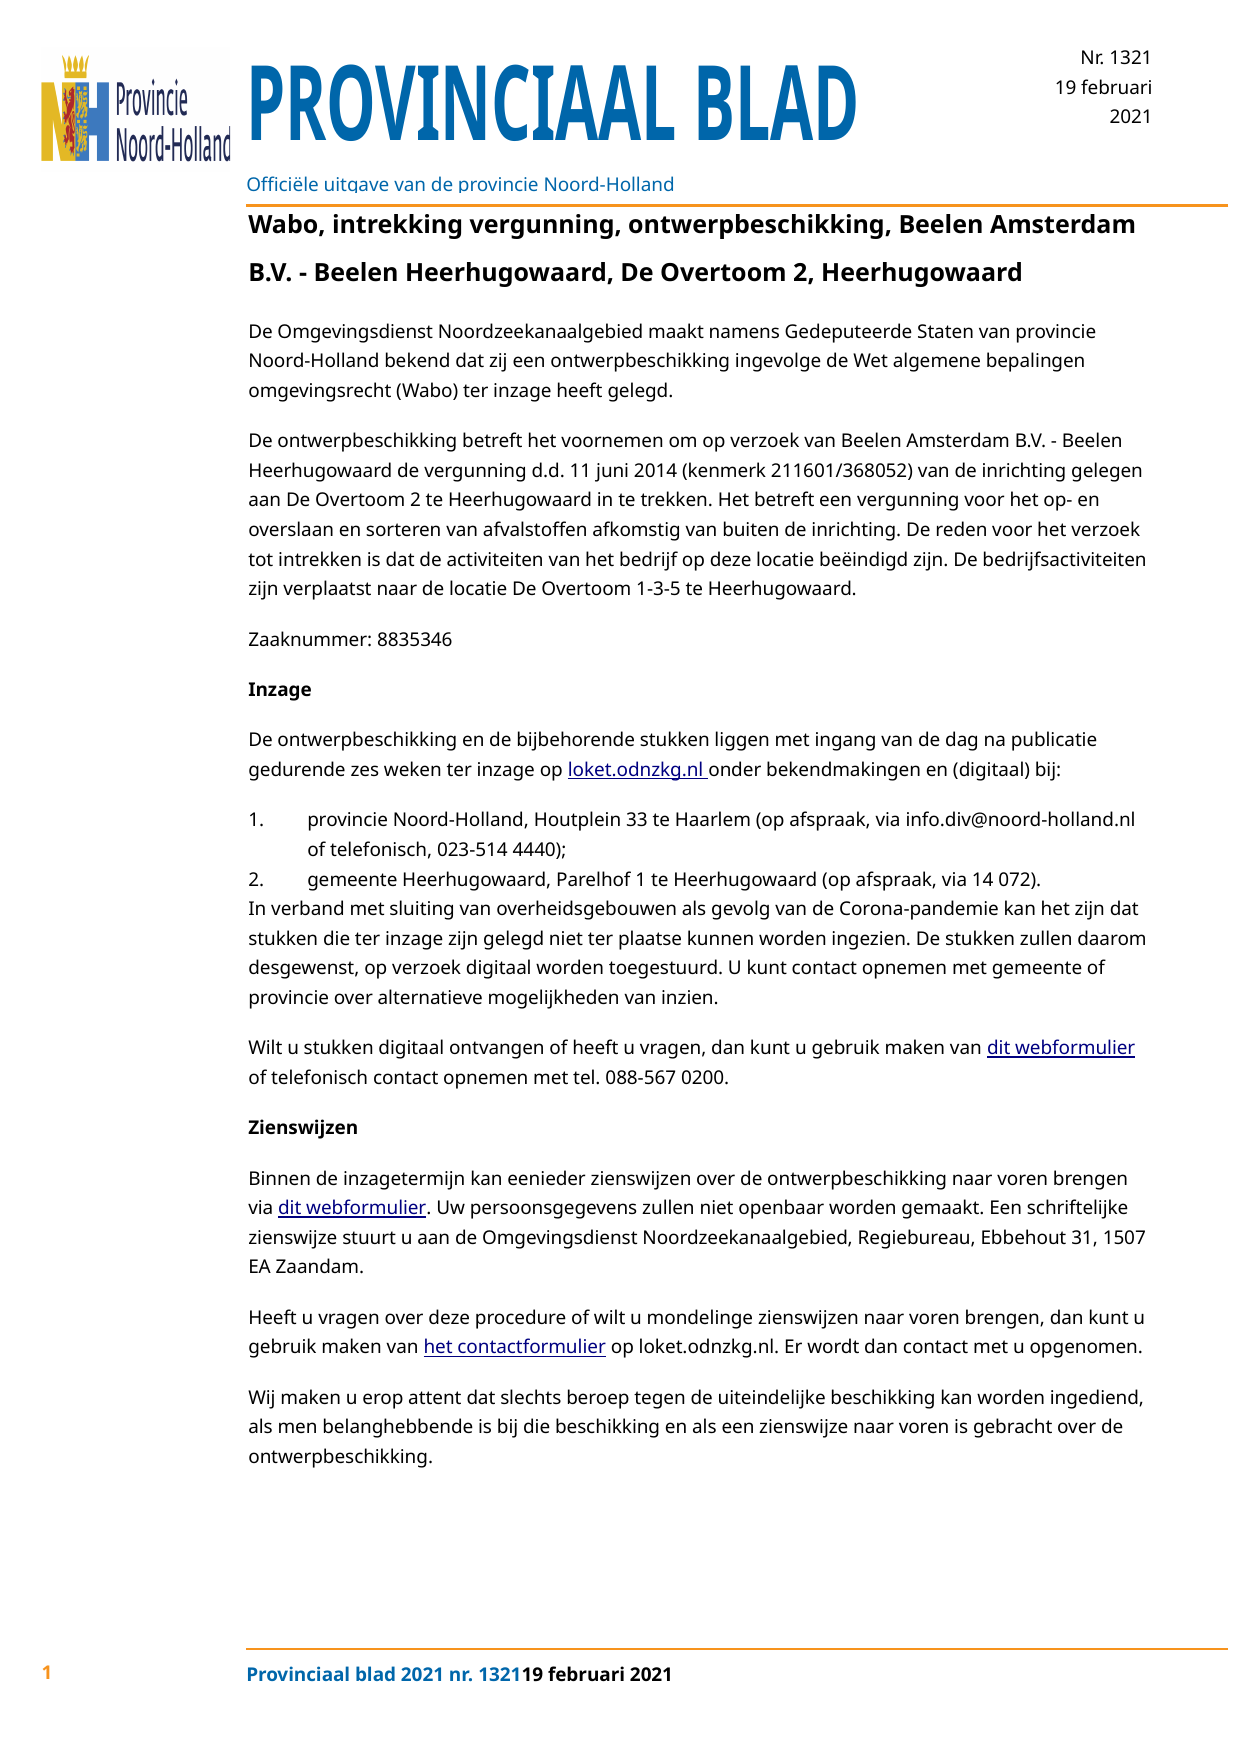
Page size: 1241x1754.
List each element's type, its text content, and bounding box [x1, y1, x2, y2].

text Binnen de inzagetermijn kan eenieder zienswijzen over de ontwerpbeschikking naar voren brengen via dit webformulier. Uw persoonsgegevens zullen niet openbaar worden gemaakt. Een schriftelijke zienswijze stuurt u aan de Omgevingsdienst Noordzeekanaalgebied, Regiebureau, Ebbehout 31, 1507 EA Zaandam. [248, 1165, 1152, 1279]
text De ontwerpbeschikking en de bijbehorende stukken liggen met ingang van de dag na publicatie gedurende zes weken ter inzage op loket.odnzkg.nl onder bekendmakingen en (digitaal) bij: [248, 727, 1152, 782]
list gemeente Heerhugowaard, Parelhof 1 te Heerhugowaard (op afspraak, via 14 072). [248, 866, 1152, 892]
text De ontwerpbeschikking betreft het voornemen om op verzoek van Beelen Amsterdam B.V. - Beelen Heerhugowaard de vergunning d.d. 11 juni 2014 (kenmerk 211601/368052) van de inrichting gelegen aan De Overtoom 2 te Heerhugowaard in te trekken. Het betreft een vergunning voor het op- en overslaan en sorteren van afvalstoffen afkomstig van buiten de inrichting. De reden voor het verzoek tot intrekken is dat de activiteiten van het bedrijf op deze locatie beëindigd zijn. De bedrijfsactiviteiten zijn verplaatst naar de locatie De Overtoom 1-3-5 te Heerhugowaard. [248, 427, 1152, 601]
text Zienswijzen [248, 1114, 1152, 1140]
text In verband met sluiting van overheidsgebouwen als gevolg van de Corona-pandemie kan het zijn dat stukken die ter inzage zijn gelegd niet ter plaatse kunnen worden ingezien. De stukken zullen daarom desgewenst, op verzoek digitaal worden toegestuurd. U kunt contact opnemen met gemeente of provincie over alternatieve mogelijkheden van inzien. [248, 895, 1152, 1010]
text Heeft u vragen over deze procedure of wilt u mondelinge zienswijzen naar voren brengen, dan kunt u gebruik maken van het contactformulier op loket.odnzkg.nl. Er wordt dan contact met u opgenomen. [248, 1304, 1152, 1359]
text Wij maken u erop attent dat slechts beroep tegen de uiteindelijke beschikking kan worden ingediend, als men belanghebbende is bij die beschikking en als een zienswijze naar voren is gebracht over de ontwerpbeschikking. [248, 1384, 1152, 1469]
text Zaaknummer: 8835346 [248, 626, 1152, 652]
text De Omgevingsdienst Noordzeekanaalgebied maakt namens Gedeputeerde Staten van provincie Noord-Holland bekend dat zij een ontwerpbeschikking ingevolge de Wet algemene bepalingen omgevingsrecht (Wabo) ter inzage heeft gelegd. [248, 318, 1152, 403]
list provincie Noord-Holland, Houtplein 33 te Haarlem (op afspraak, via info.div@noord-holland.nl of telefonisch, 023-514 4440); [248, 807, 1152, 862]
text Inzage [248, 676, 1152, 702]
text Wilt u stukken digitaal ontvangen of heeft u vragen, dan kunt u gebruik maken van dit webformulier of telefonisch contact opnemen met tel. 088-567 0200. [248, 1034, 1152, 1090]
picture [41, 47, 231, 172]
text Wabo, intrekking vergunning, ontwerpbeschikking, Beelen Amsterdam B.V. - Beelen Heerhugowaard, De Overtoom 2, Heerhugowaard [248, 207, 1152, 288]
